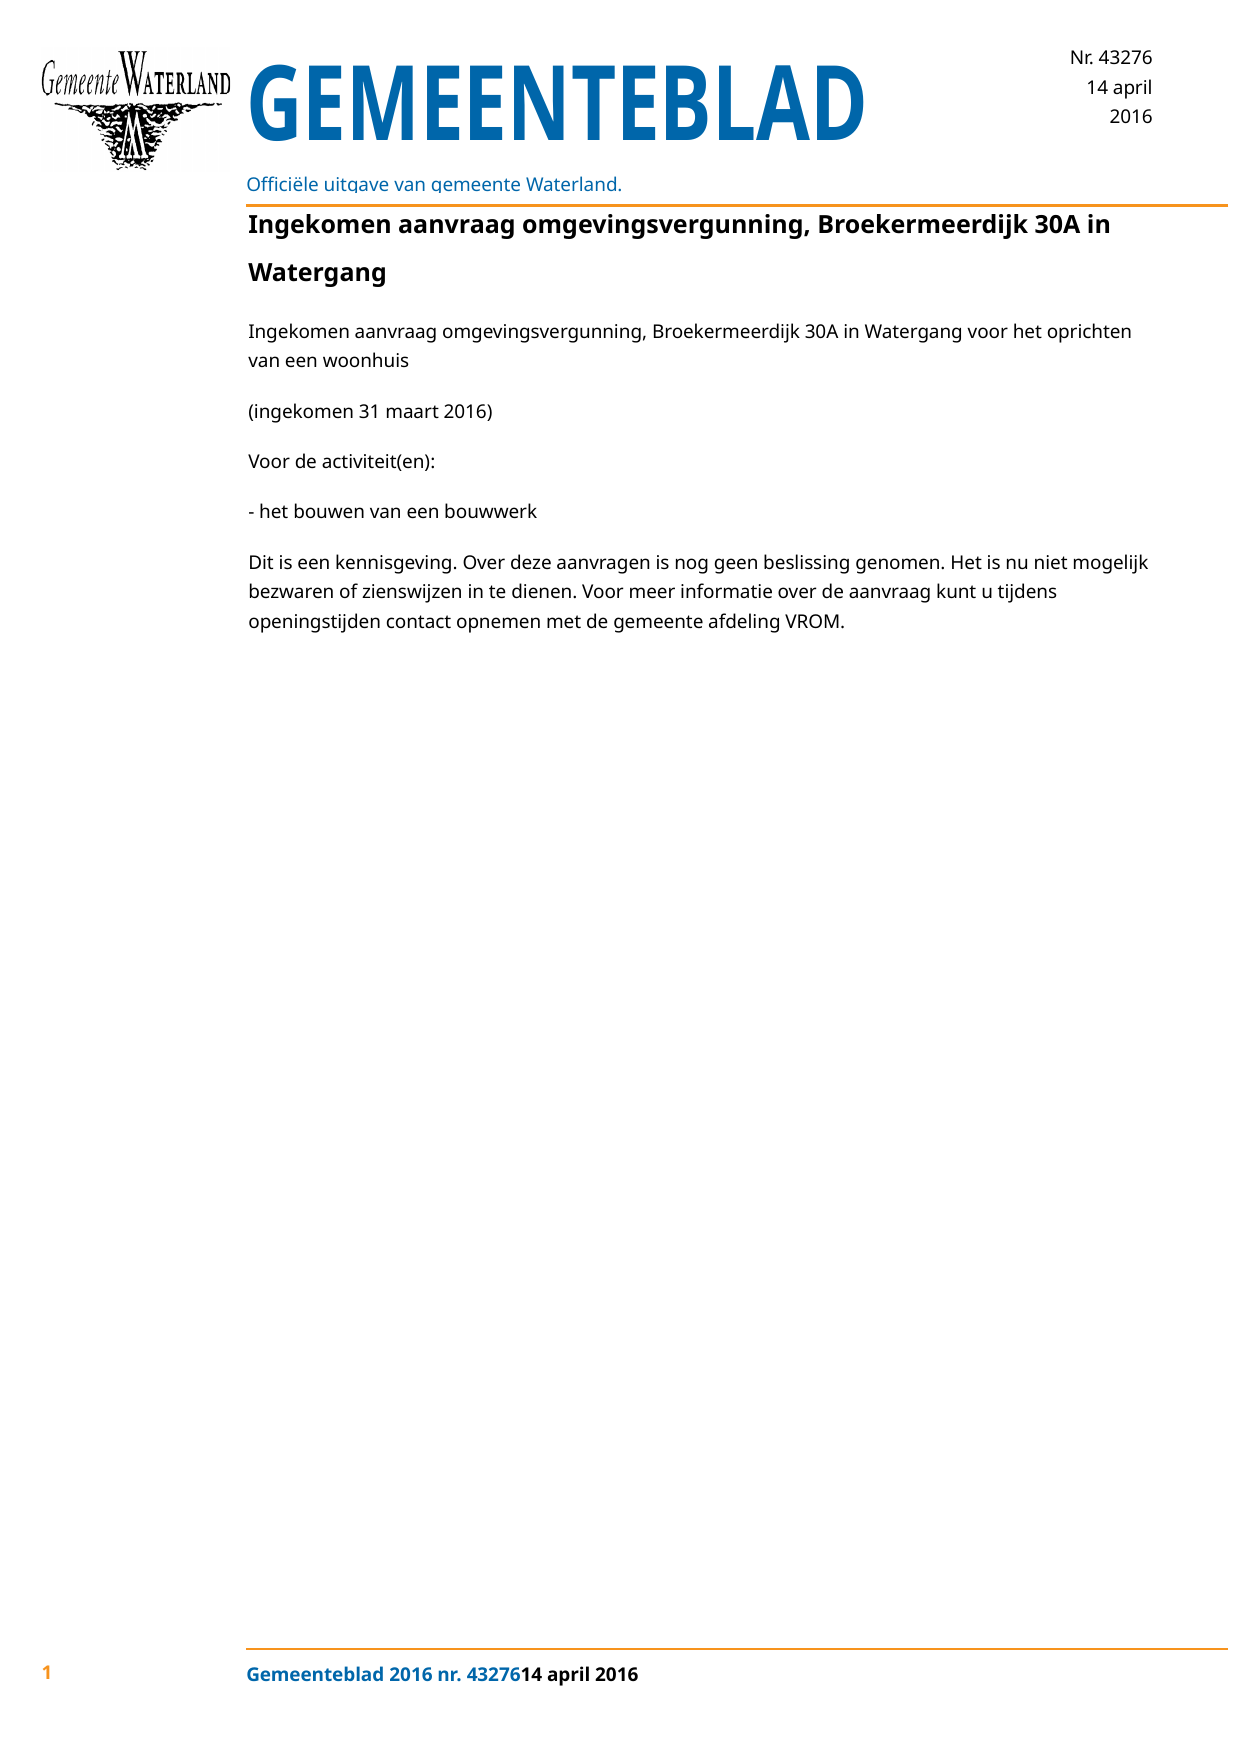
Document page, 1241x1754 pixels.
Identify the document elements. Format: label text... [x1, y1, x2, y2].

picture [41, 47, 231, 172]
text - het bouwen van een bouwwerk [248, 499, 1152, 524]
text Ingekomen aanvraag omgevingsvergunning, Broekermeerdijk 30A in Watergang [248, 207, 1152, 288]
text Voor de activiteit(en): [248, 448, 1152, 474]
text Dit is een kennisgeving. Over deze aanvragen is nog geen beslissing genomen. Het is nu niet mogelijk bezwaren of zienswijzen in te dienen. Voor meer informatie over de aanvraag kunt u tijdens openingstijden contact opnemen met de gemeente afdeling VROM. [248, 549, 1152, 634]
text (ingekomen 31 maart 2016) [248, 398, 1152, 424]
text Ingekomen aanvraag omgevingsvergunning, Broekermeerdijk 30A in Watergang voor het oprichten van een woonhuis [248, 318, 1152, 373]
